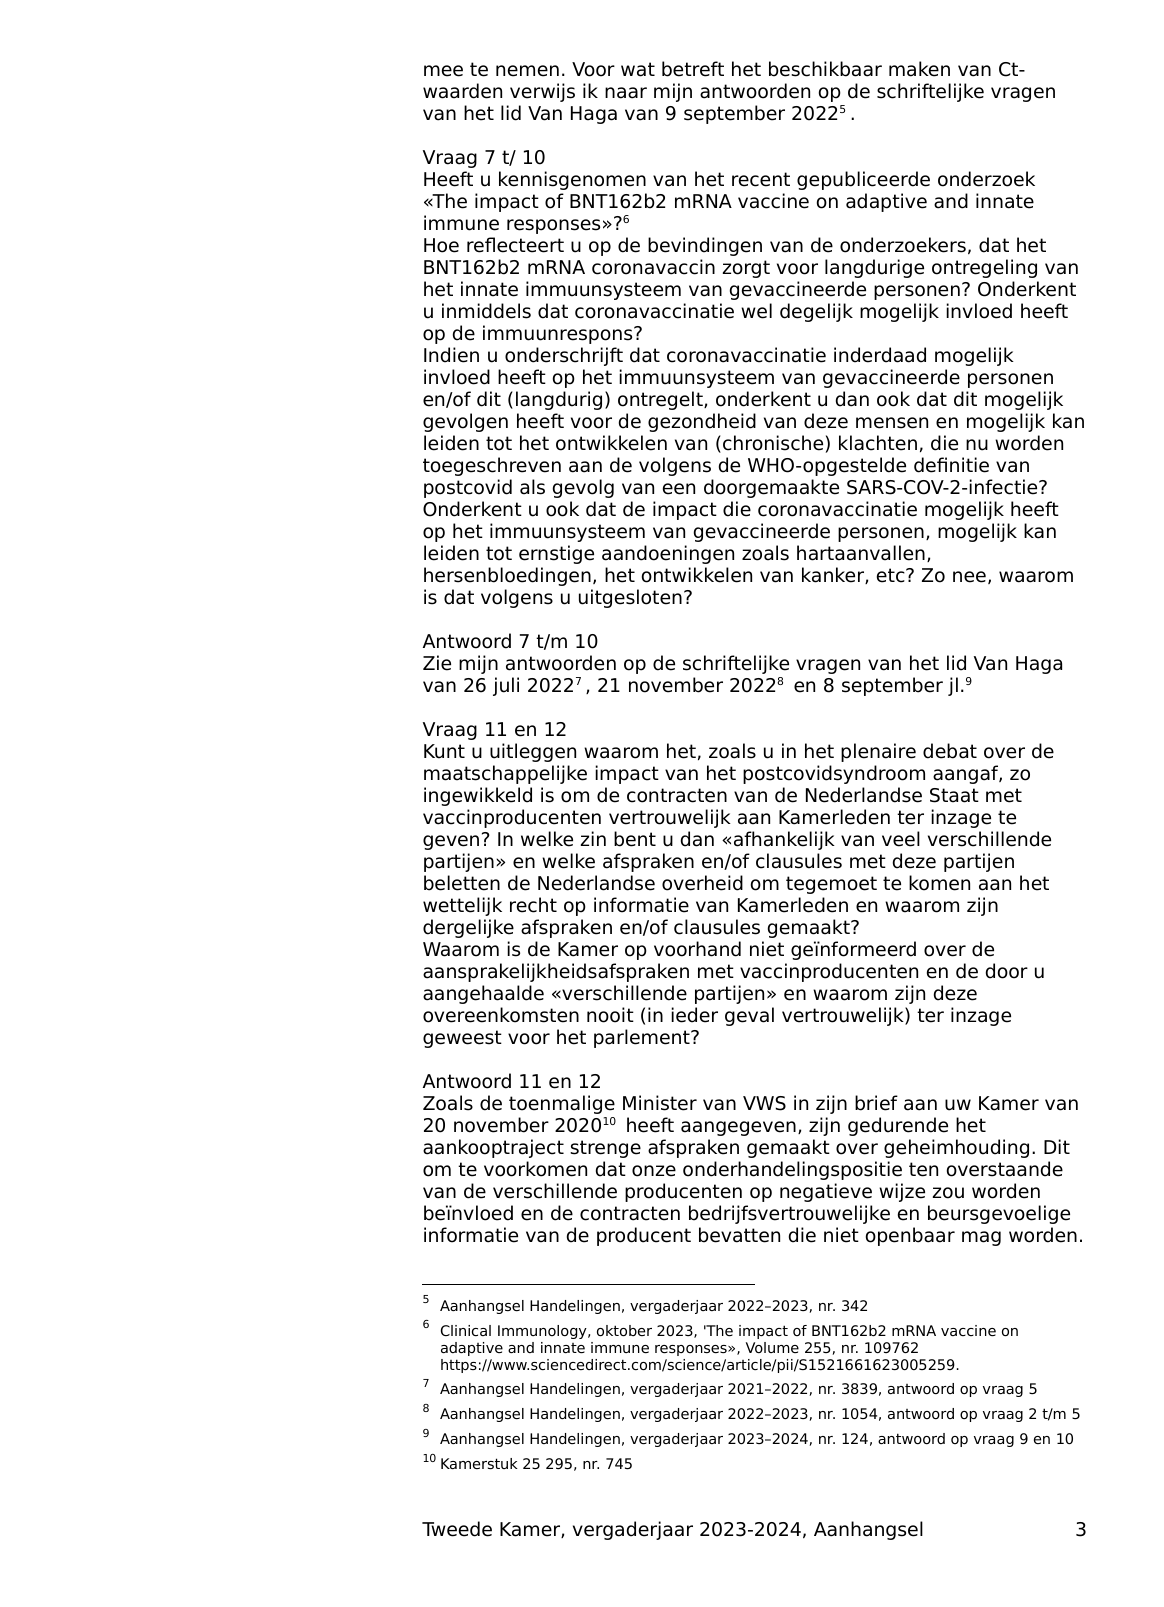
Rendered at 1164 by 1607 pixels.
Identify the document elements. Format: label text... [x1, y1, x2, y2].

text Heeft u kennisgenomen van het recent gepubliceerde onderzoek «The impact of BNT162b2 mRNA vaccine on adaptive and innate immune responses»? [422, 169, 1087, 235]
text Indien u onderschrijft dat coronavaccinatie inderdaad mogelijk invloed heeft op het immuunsysteem van gevaccineerde personen en/of dit (langdurig) ontregelt, onderkent u dan ook dat dit mogelijk gevolgen heeft voor de gezondheid van deze mensen en mogelijk kan leiden tot het ontwikkelen van (chronische) klachten, die nu worden toegeschreven aan de volgens de WHO-opgestelde definitie van postcovid als gevolg van een doorgemaakte SARS-COV-2-infectie? [422, 345, 1087, 499]
text Aanhangsel Handelingen, vergaderjaar 2022–2023, nr. 1054, antwoord op vraag 2 t/m 5 [422, 1402, 1087, 1424]
text Vraag 11 en 12 [422, 719, 1087, 741]
text Aanhangsel Handelingen, vergaderjaar 2021–2022, nr. 3839, antwoord op vraag 5 [422, 1377, 1087, 1399]
text Waarom is de Kamer op voorhand niet geïnformeerd over de aansprakelijkheidsafspraken met vaccinproducenten en de door u aangehaalde «verschillende partijen» en waarom zijn deze overeenkomsten nooit (in ieder geval vertrouwelijk) ter inzage geweest voor het parlement? [422, 939, 1087, 1049]
text Antwoord 7 t/m 10 [422, 631, 1087, 653]
text Hoe reflecteert u op de bevindingen van de onderzoekers, dat het BNT162b2 mRNA coronavaccin zorgt voor langdurige ontregeling van het innate immuunsysteem van gevaccineerde personen? Onderkent u inmiddels dat coronavaccinatie wel degelijk mogelijk invloed heeft op de immuunrespons? [422, 235, 1087, 345]
text mee te nemen. Voor wat betreft het beschikbaar maken van Ct-waarden verwijs ik naar mijn antwoorden op de schriftelijke vragen van het lid Van Haga van 9 september 2022. [422, 59, 1087, 125]
text Onderkent u ook dat de impact die coronavaccinatie mogelijk heeft op het immuunsysteem van gevaccineerde personen, mogelijk kan leiden tot ernstige aandoeningen zoals hartaanvallen, hersenbloedingen, het ontwikkelen van kanker, etc? Zo nee, waarom is dat volgens u uitgesloten? [422, 499, 1087, 609]
text Clinical Immunology, oktober 2023, 'The impact of BNT162b2 mRNA vaccine on adaptive and innate immune responses», Volume 255, nr. 109762 https://www.sciencedirect.com/science/article/pii/S1521661623005259. [422, 1318, 1087, 1374]
text Aanhangsel Handelingen, vergaderjaar 2023–2024, nr. 124, antwoord op vraag 9 en 10 [422, 1427, 1087, 1449]
text Zie mijn antwoorden op de schriftelijke vragen van het lid Van Haga van 26 juli 2022, 21 november 2022 en 8 september jl. [422, 653, 1087, 697]
text Aanhangsel Handelingen, vergaderjaar 2022–2023, nr. 342 [422, 1293, 1087, 1316]
text Vraag 7 t/ 10 [422, 147, 1087, 169]
text Zoals de toenmalige Minister van VWS in zijn brief aan uw Kamer van 20 november 2020 heeft aangegeven, zijn gedurende het aankooptraject strenge afspraken gemaakt over geheimhouding. Dit om te voorkomen dat onze onderhandelingspositie ten overstaande van de verschillende producenten op negatieve wijze zou worden beïnvloed en de contracten bedrijfsvertrouwelijke en beursgevoelige informatie van de producent bevatten die niet openbaar mag worden. [422, 1093, 1087, 1247]
text Kunt u uitleggen waarom het, zoals u in het plenaire debat over de maatschappelijke impact van het postcovidsyndroom aangaf, zo ingewikkeld is om de contracten van de Nederlandse Staat met vaccinproducenten vertrouwelijk aan Kamerleden ter inzage te geven? In welke zin bent u dan «afhankelijk van veel verschillende partijen» en welke afspraken en/of clausules met deze partijen beletten de Nederlandse overheid om tegemoet te komen aan het wettelijk recht op informatie van Kamerleden en waarom zijn dergelijke afspraken en/of clausules gemaakt? [422, 741, 1087, 939]
text Antwoord 11 en 12 [422, 1071, 1087, 1093]
text Kamerstuk 25 295, nr. 745 [422, 1452, 1087, 1474]
